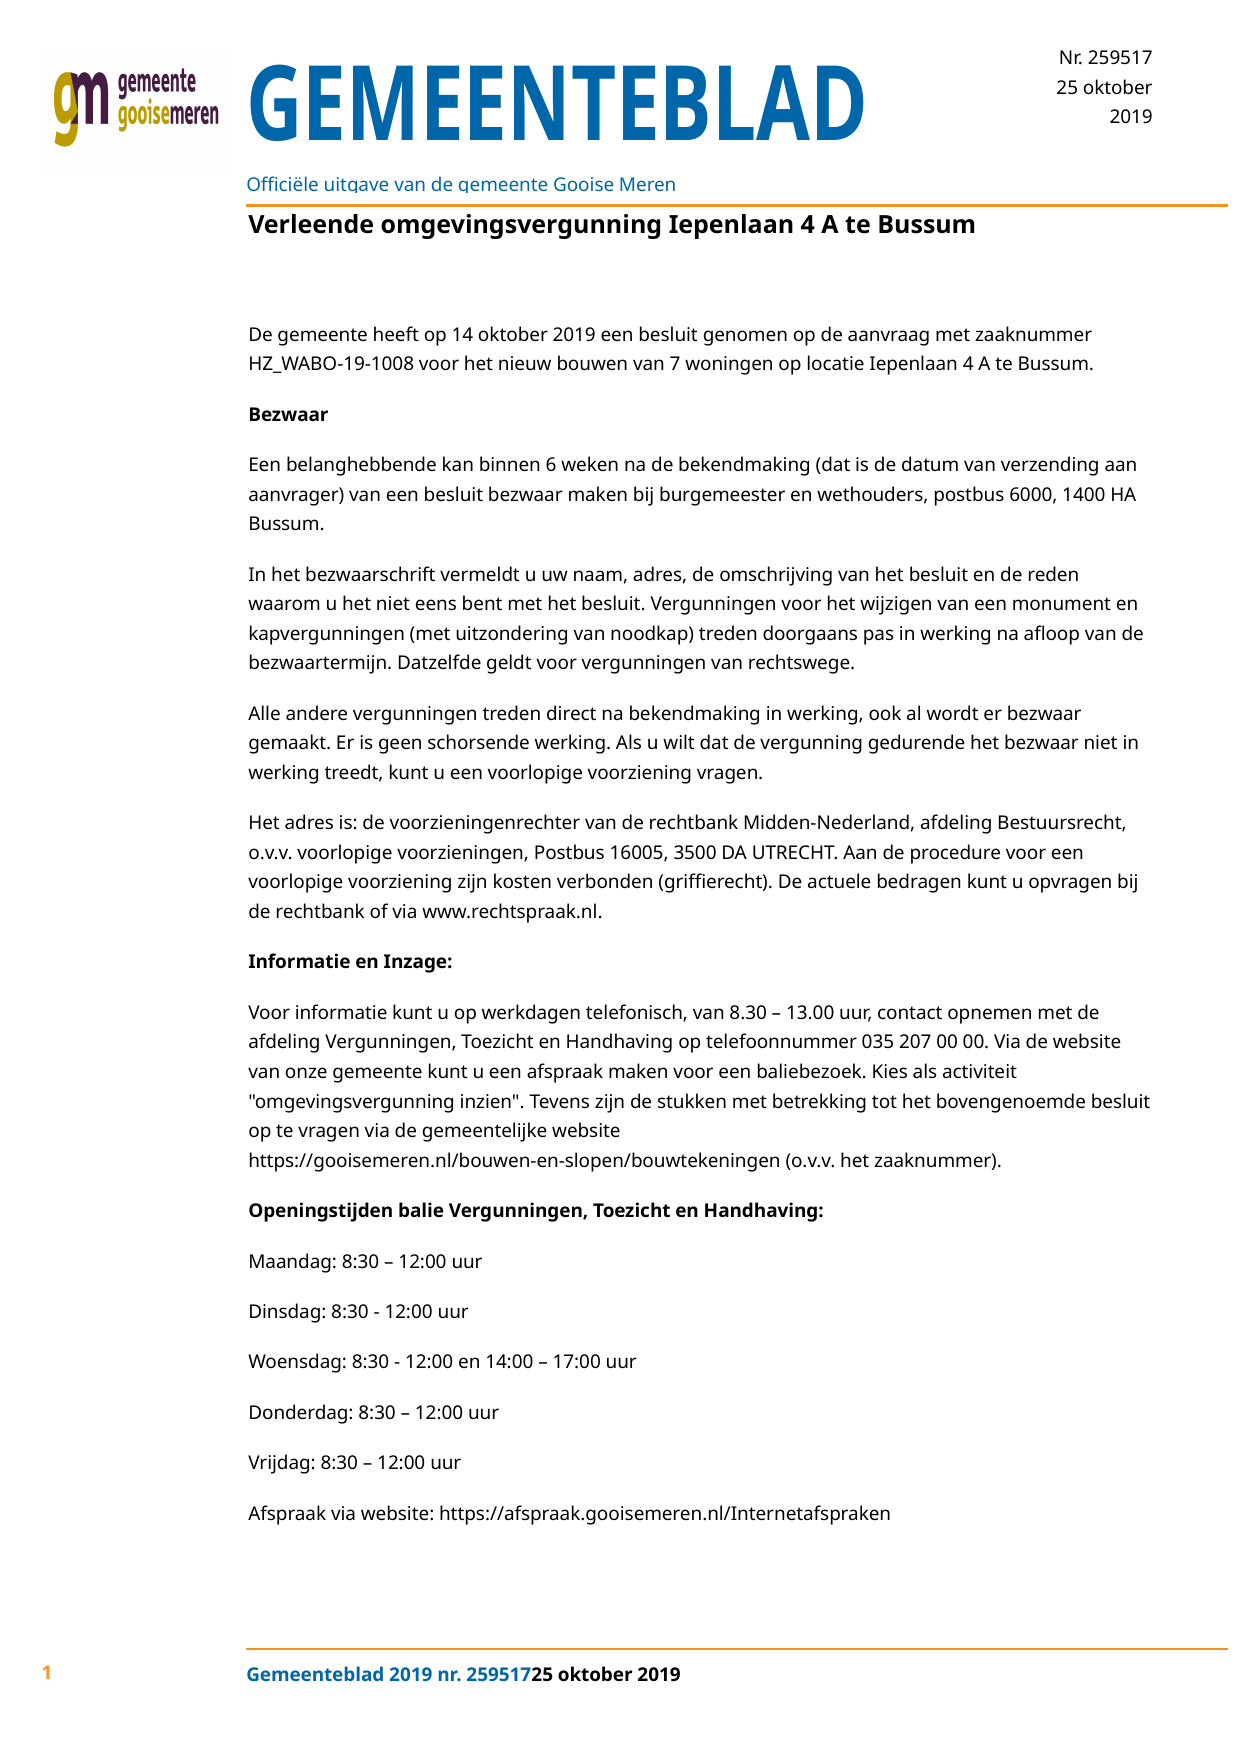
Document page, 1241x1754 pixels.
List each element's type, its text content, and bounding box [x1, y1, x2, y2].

text Vrijdag: 8:30 – 12:00 uur [248, 1449, 1152, 1475]
text Maandag: 8:30 – 12:00 uur [248, 1248, 1152, 1273]
text Een belanghebbende kan binnen 6 weken na de bekendmaking (dat is de datum van verzending aan aanvrager) van een besluit bezwaar maken bij burgemeester en wethouders, postbus 6000, 1400 HA Bussum. [248, 451, 1152, 536]
text Bezwaar [248, 401, 1152, 426]
text Alle andere vergunningen treden direct na bekendmaking in werking, ook al wordt er bezwaar gemaakt. Er is geen schorsende werking. Als u wilt dat de vergunning gedurende het bezwaar niet in werking treedt, kunt u een voorlopige voorziening vragen. [248, 700, 1152, 785]
text Voor informatie kunt u op werkdagen telefonisch, van 8.30 – 13.00 uur, contact opnemen met de afdeling Vergunningen, Toezicht en Handhaving op telefoonnummer 035 207 00 00. Via de website van onze gemeente kunt u een afspraak maken voor een baliebezoek. Kies als activiteit "omgevingsvergunning inzien". Tevens zijn de stukken met betrekking tot het bovengenoemde besluit op te vragen via de gemeentelijke website https://gooisemeren.nl/bouwen-en-slopen/bouwtekeningen (o.v.v. het zaaknummer). [248, 999, 1152, 1173]
text Informatie en Inzage: [248, 949, 1152, 974]
text Donderdag: 8:30 – 12:00 uur [248, 1399, 1152, 1425]
text Woensdag: 8:30 - 12:00 en 14:00 – 17:00 uur [248, 1349, 1152, 1374]
text Het adres is: de voorzieningenrechter van de rechtbank Midden-Nederland, afdeling Bestuursrecht, o.v.v. voorlopige voorzieningen, Postbus 16005, 3500 DA UTRECHT. Aan de procedure voor een voorlopige voorziening zijn kosten verbonden (griffierecht). De actuele bedragen kunt u opvragen bij de rechtbank of via www.rechtspraak.nl. [248, 809, 1152, 924]
picture [41, 47, 231, 172]
text Dinsdag: 8:30 - 12:00 uur [248, 1298, 1152, 1324]
text Verleende omgevingsvergunning Iepenlaan 4 A te Bussum [248, 207, 1152, 241]
text Openingstijden balie Vergunningen, Toezicht en Handhaving: [248, 1197, 1152, 1223]
text De gemeente heeft op 14 oktober 2019 een besluit genomen op de aanvraag met zaaknummer HZ_WABO-19-1008 voor het nieuw bouwen van 7 woningen op locatie Iepenlaan 4 A te Bussum. [248, 321, 1152, 376]
text Afspraak via website: https://afspraak.gooisemeren.nl/Internetafspraken [248, 1500, 1152, 1526]
text In het bezwaarschrift vermeldt u uw naam, adres, de omschrijving van het besluit en de reden waarom u het niet eens bent met het besluit. Vergunningen voor het wijzigen van een monument en kapvergunningen (met uitzondering van noodkap) treden doorgaans pas in werking na afloop van de bezwaartermijn. Datzelfde geldt voor vergunningen van rechtswege. [248, 561, 1152, 675]
